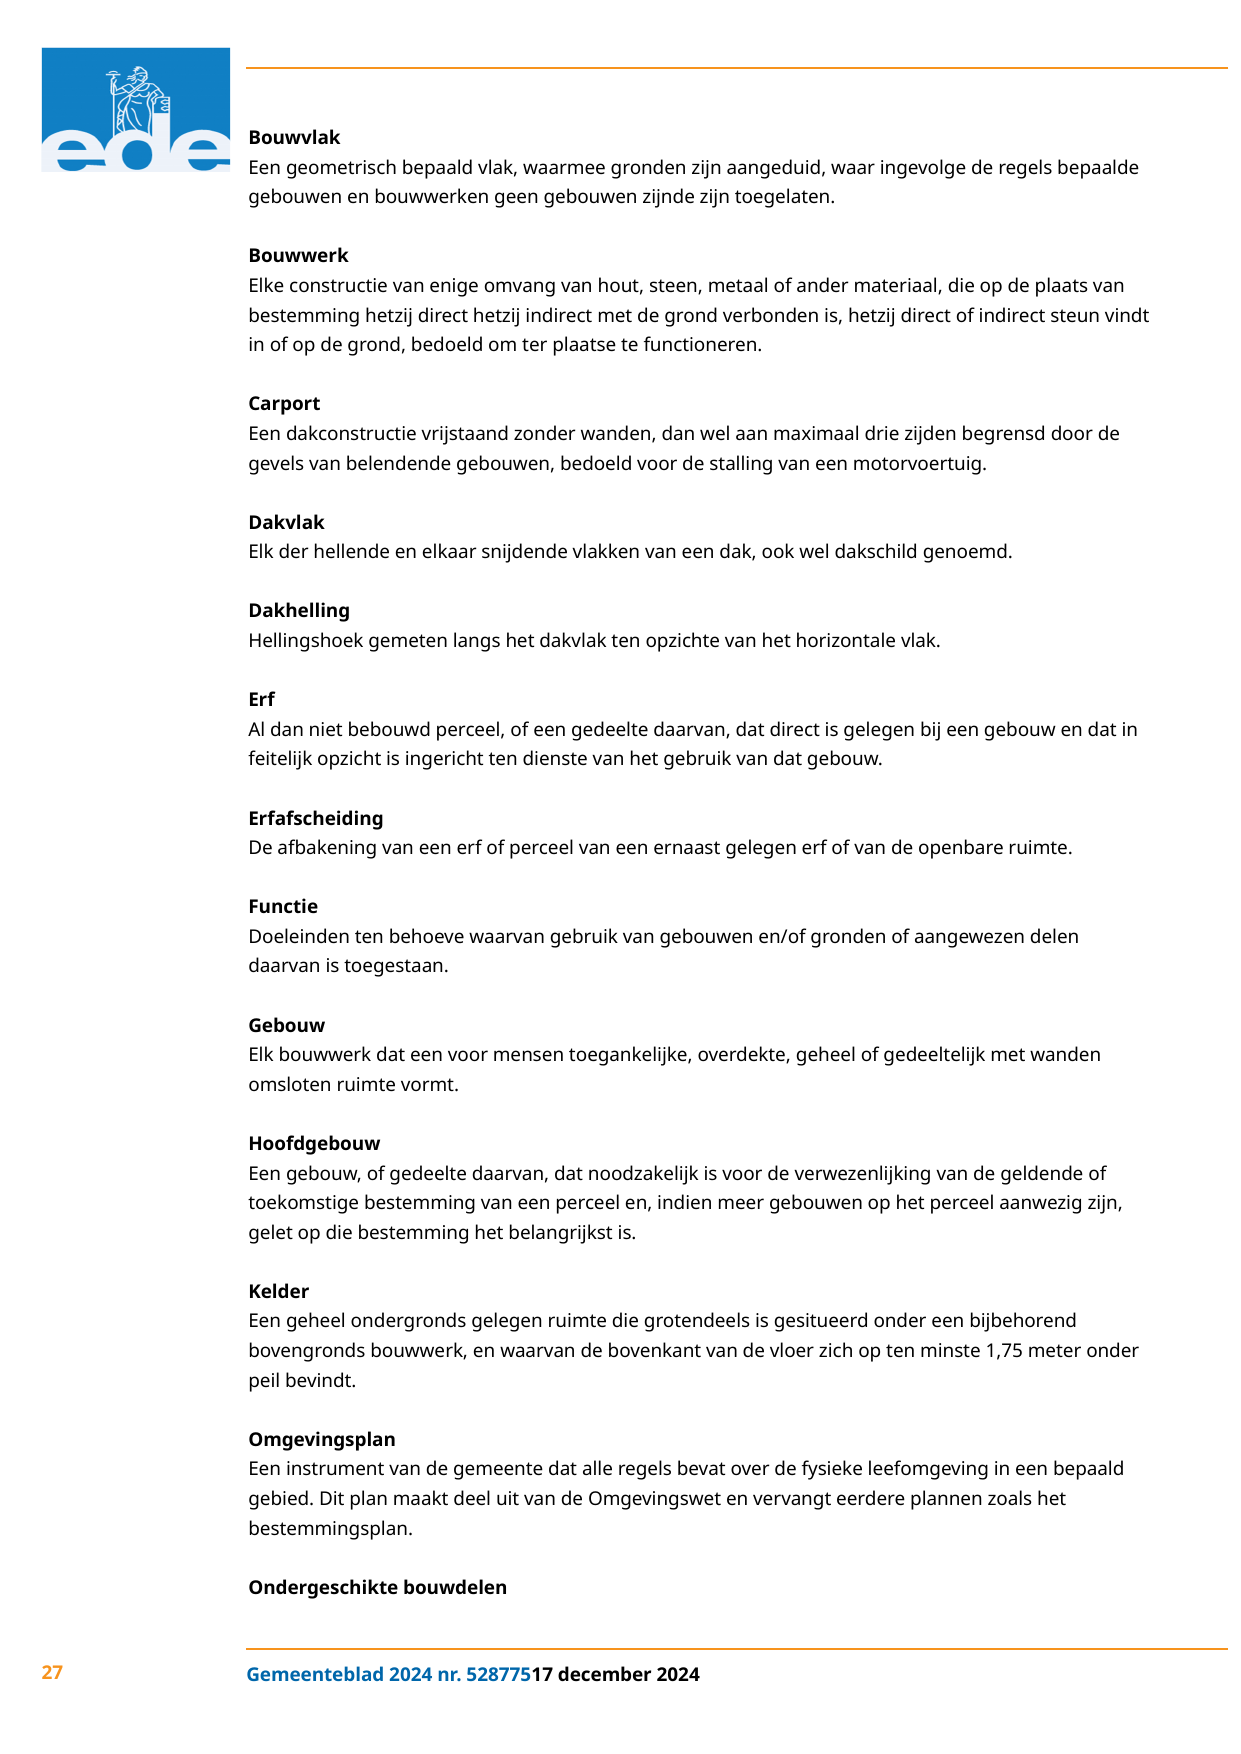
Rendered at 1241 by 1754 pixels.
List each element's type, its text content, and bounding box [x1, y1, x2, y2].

text Bouwvlak [248, 124, 1152, 150]
text Ondergeschikte bouwdelen [248, 1574, 1152, 1600]
text Erf [248, 686, 1152, 712]
text Erfafscheiding [248, 805, 1152, 831]
text Een geometrisch bepaald vlak, waarmee gronden zijn aangeduid, waar ingevolge de regels bepaalde gebouwen en bouwwerken geen gebouwen zijnde zijn toegelaten. [248, 154, 1152, 209]
text Een instrument van de gemeente dat alle regels bevat over de fysieke leefomgeving in een bepaald gebied. Dit plan maakt deel uit van de Omgevingswet en vervangt eerdere plannen zoals het bestemmingsplan. [248, 1456, 1152, 1541]
text Bouwwerk [248, 243, 1152, 268]
text Kelder [248, 1278, 1152, 1304]
picture [41, 47, 231, 172]
text Carport [248, 391, 1152, 416]
text Omgevingsplan [248, 1426, 1152, 1452]
text Dakvlak [248, 509, 1152, 535]
text Elk der hellende en elkaar snijdende vlakken van een dak, ook wel dakschild genoemd. [248, 538, 1152, 564]
text Hellingshoek gemeten langs het dakvlak ten opzichte van het horizontale vlak. [248, 627, 1152, 653]
text Dakhelling [248, 598, 1152, 623]
text Elk bouwwerk dat een voor mensen toegankelijke, overdekte, geheel of gedeeltelijk met wanden omsloten ruimte vormt. [248, 1041, 1152, 1097]
text Doeleinden ten behoeve waarvan gebruik van gebouwen en/of gronden of aangewezen delen daarvan is toegestaan. [248, 923, 1152, 978]
text De afbakening van een erf of perceel van een ernaast gelegen erf of van de openbare ruimte. [248, 834, 1152, 860]
text Een geheel ondergronds gelegen ruimte die grotendeels is gesitueerd onder een bijbehorend bovengronds bouwwerk, en waarvan de bovenkant van de vloer zich op ten minste 1,75 meter onder peil bevindt. [248, 1308, 1152, 1393]
text Elke constructie van enige omvang van hout, steen, metaal of ander materiaal, die op de plaats van bestemming hetzij direct hetzij indirect met de grond verbonden is, hetzij direct of indirect steun vindt in of op de grond, bedoeld om ter plaatse te functioneren. [248, 272, 1152, 357]
text Een dakconstructie vrijstaand zonder wanden, dan wel aan maximaal drie zijden begrensd door de gevels van belendende gebouwen, bedoeld voor de stalling van een motorvoertuig. [248, 420, 1152, 476]
text Gebouw [248, 1012, 1152, 1038]
text Al dan niet bebouwd perceel, of een gedeelte daarvan, dat direct is gelegen bij een gebouw en dat in feitelijk opzicht is ingericht ten dienste van het gebruik van dat gebouw. [248, 716, 1152, 771]
text Functie [248, 893, 1152, 919]
text Hoofdgebouw [248, 1130, 1152, 1156]
text Een gebouw, of gedeelte daarvan, dat noodzakelijk is voor de verwezenlijking van de geldende of toekomstige bestemming van een perceel en, indien meer gebouwen op het perceel aanwezig zijn, gelet op die bestemming het belangrijkst is. [248, 1160, 1152, 1245]
